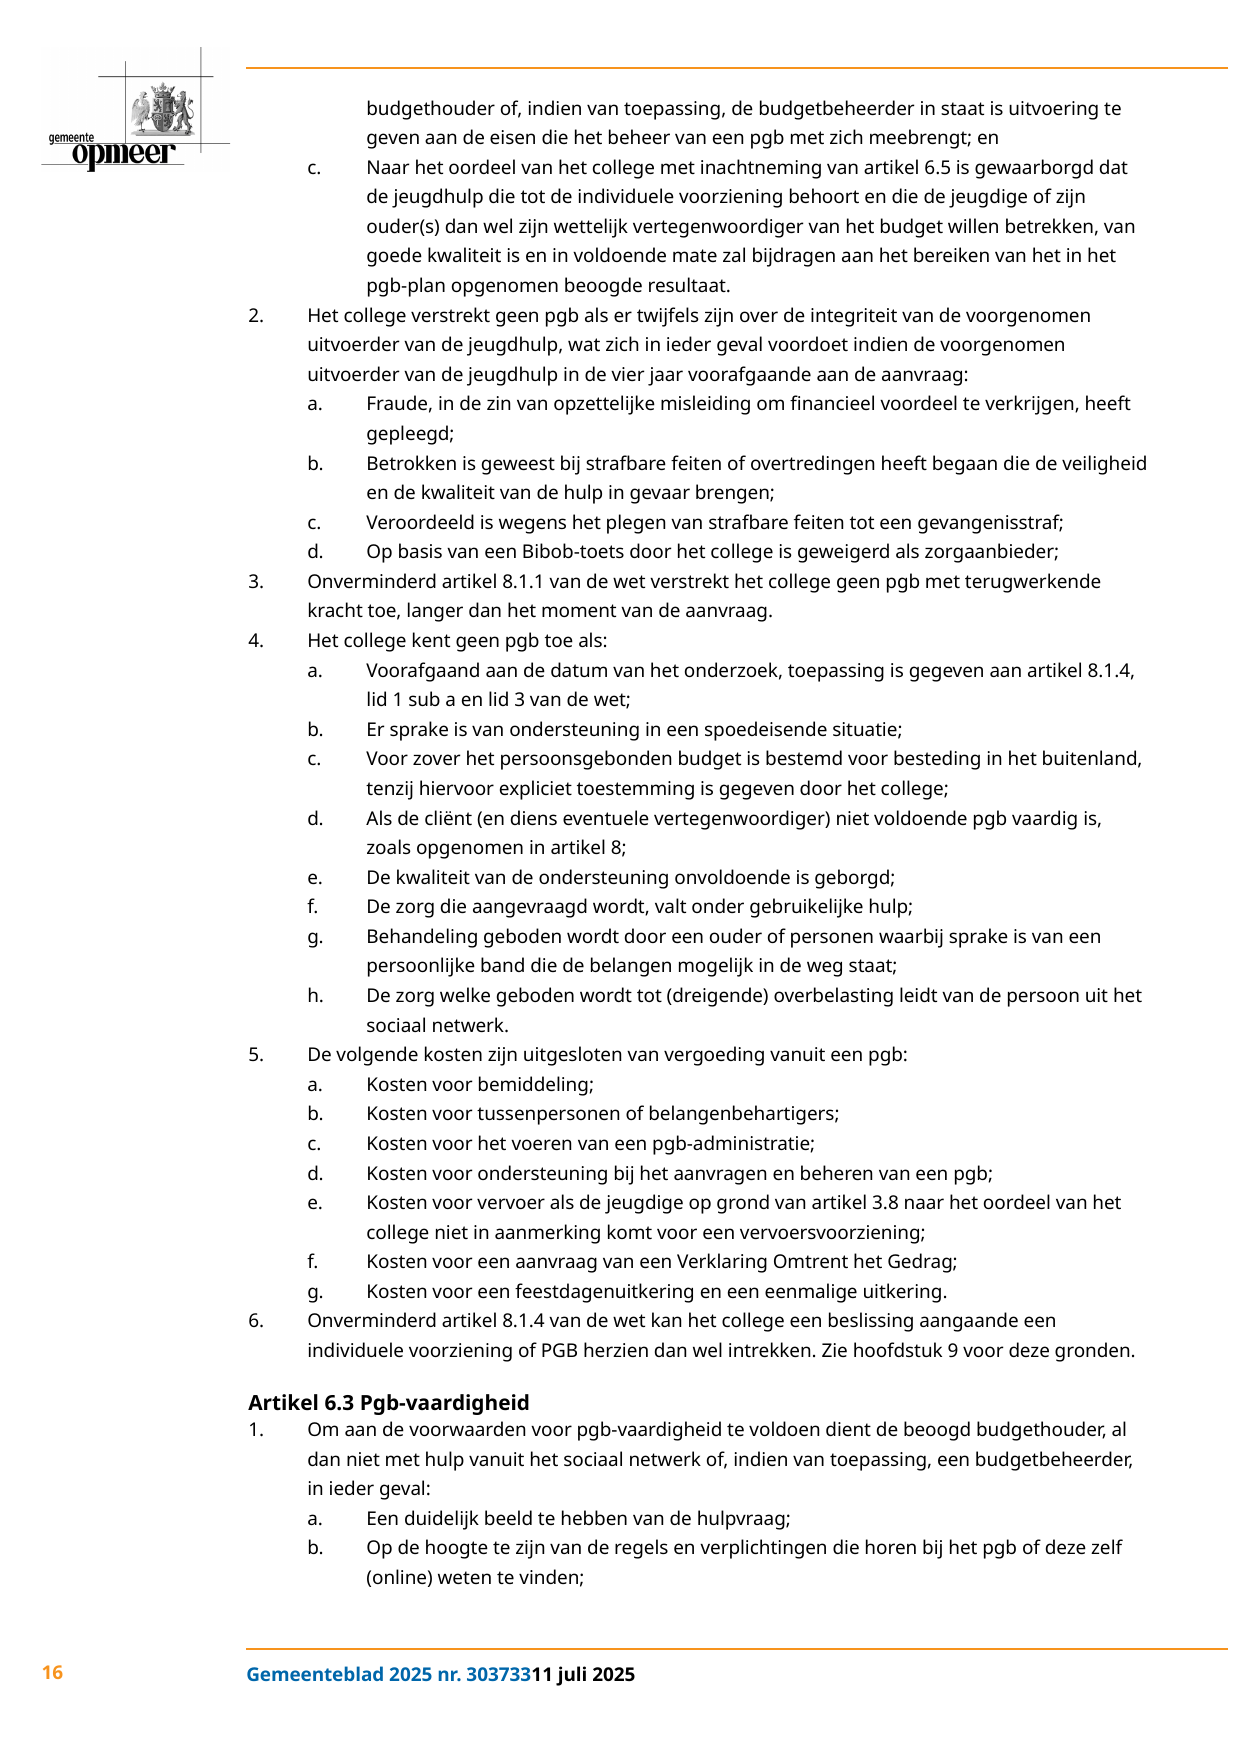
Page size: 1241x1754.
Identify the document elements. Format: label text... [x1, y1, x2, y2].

list Kosten voor een feestdagenuitkering en een eenmalige uitkering. [307, 1278, 1152, 1304]
text Artikel 6.3 Pgb-vaardigheid [248, 1388, 1152, 1416]
list budgethouder of, indien van toepassing, de budgetbeheerder in staat is uitvoering te geven aan de eisen die het beheer van een pgb met zich meebrengt; en [307, 95, 1152, 150]
list Kosten voor het voeren van een pgb-administratie; [307, 1130, 1152, 1156]
list Veroordeeld is wegens het plegen van strafbare feiten tot een gevangenisstraf; [307, 509, 1152, 535]
list Om aan de voorwaarden voor pgb-vaardigheid te voldoen dient de beoogd budgethouder, al dan niet met hulp vanuit het sociaal netwerk of, indien van toepassing, een budgetbeheerder, in ieder geval: [248, 1416, 1152, 1501]
list Kosten voor bemiddeling; [307, 1071, 1152, 1097]
list Een duidelijk beeld te hebben van de hulpvraag; [307, 1505, 1152, 1531]
list De zorg welke geboden wordt tot (dreigende) overbelasting leidt van de persoon uit het sociaal netwerk. [307, 982, 1152, 1038]
list De volgende kosten zijn uitgesloten van vergoeding vanuit een pgb: [248, 1041, 1152, 1067]
list Fraude, in de zin van opzettelijke misleiding om financieel voordeel te verkrijgen, heeft gepleegd; [307, 391, 1152, 446]
list Het college verstrekt geen pgb als er twijfels zijn over de integriteit van de voorgenomen uitvoerder van de jeugdhulp, wat zich in ieder geval voordoet indien de voorgenomen uitvoerder van de jeugdhulp in de vier jaar voorafgaande aan de aanvraag: [248, 302, 1152, 387]
list Op basis van een Bibob-toets door het college is geweigerd als zorgaanbieder; [307, 538, 1152, 564]
list Op de hoogte te zijn van de regels en verplichtingen die horen bij het pgb of deze zelf (online) weten te vinden; [307, 1534, 1152, 1590]
list Voor zover het persoonsgebonden budget is bestemd voor besteding in het buitenland, tenzij hiervoor expliciet toestemming is gegeven door het college; [307, 746, 1152, 801]
list Als de cliënt (en diens eventuele vertegenwoordiger) niet voldoende pgb vaardig is, zoals opgenomen in artikel 8; [307, 805, 1152, 860]
list Er sprake is van ondersteuning in een spoedeisende situatie; [307, 716, 1152, 742]
list De kwaliteit van de ondersteuning onvoldoende is geborgd; [307, 864, 1152, 890]
list Behandeling geboden wordt door een ouder of personen waarbij sprake is van een persoonlijke band die de belangen mogelijk in de weg staat; [307, 923, 1152, 978]
list Kosten voor tussenpersonen of belangenbehartigers; [307, 1101, 1152, 1126]
list Voorafgaand aan de datum van het onderzoek, toepassing is gegeven aan artikel 8.1.4, lid 1 sub a en lid 3 van de wet; [307, 657, 1152, 712]
list De zorg die aangevraagd wordt, valt onder gebruikelijke hulp; [307, 893, 1152, 919]
list Onverminderd artikel 8.1.1 van de wet verstrekt het college geen pgb met terugwerkende kracht toe, langer dan het moment van de aanvraag. [248, 568, 1152, 623]
list Betrokken is geweest bij strafbare feiten of overtredingen heeft begaan die de veiligheid en de kwaliteit van de hulp in gevaar brengen; [307, 450, 1152, 505]
list Naar het oordeel van het college met inachtneming van artikel 6.5 is gewaarborgd dat de jeugdhulp die tot de individuele voorziening behoort en die de jeugdige of zijn ouder(s) dan wel zijn wettelijk vertegenwoordiger van het budget willen betrekken, van goede kwaliteit is en in voldoende mate zal bijdragen aan het bereiken van het in het pgb-plan opgenomen beoogde resultaat. [307, 154, 1152, 298]
list Kosten voor ondersteuning bij het aanvragen en beheren van een pgb; [307, 1160, 1152, 1186]
list Kosten voor een aanvraag van een Verklaring Omtrent het Gedrag; [307, 1248, 1152, 1274]
list Kosten voor vervoer als de jeugdige op grond van artikel 3.8 naar het oordeel van het college niet in aanmerking komt voor een vervoersvoorziening; [307, 1189, 1152, 1245]
list Het college kent geen pgb toe als: [248, 627, 1152, 653]
picture [41, 47, 231, 172]
list Onverminderd artikel 8.1.4 van de wet kan het college een beslissing aangaande een individuele voorziening of PGB herzien dan wel intrekken. Zie hoofdstuk 9 voor deze gronden. [248, 1308, 1152, 1363]
